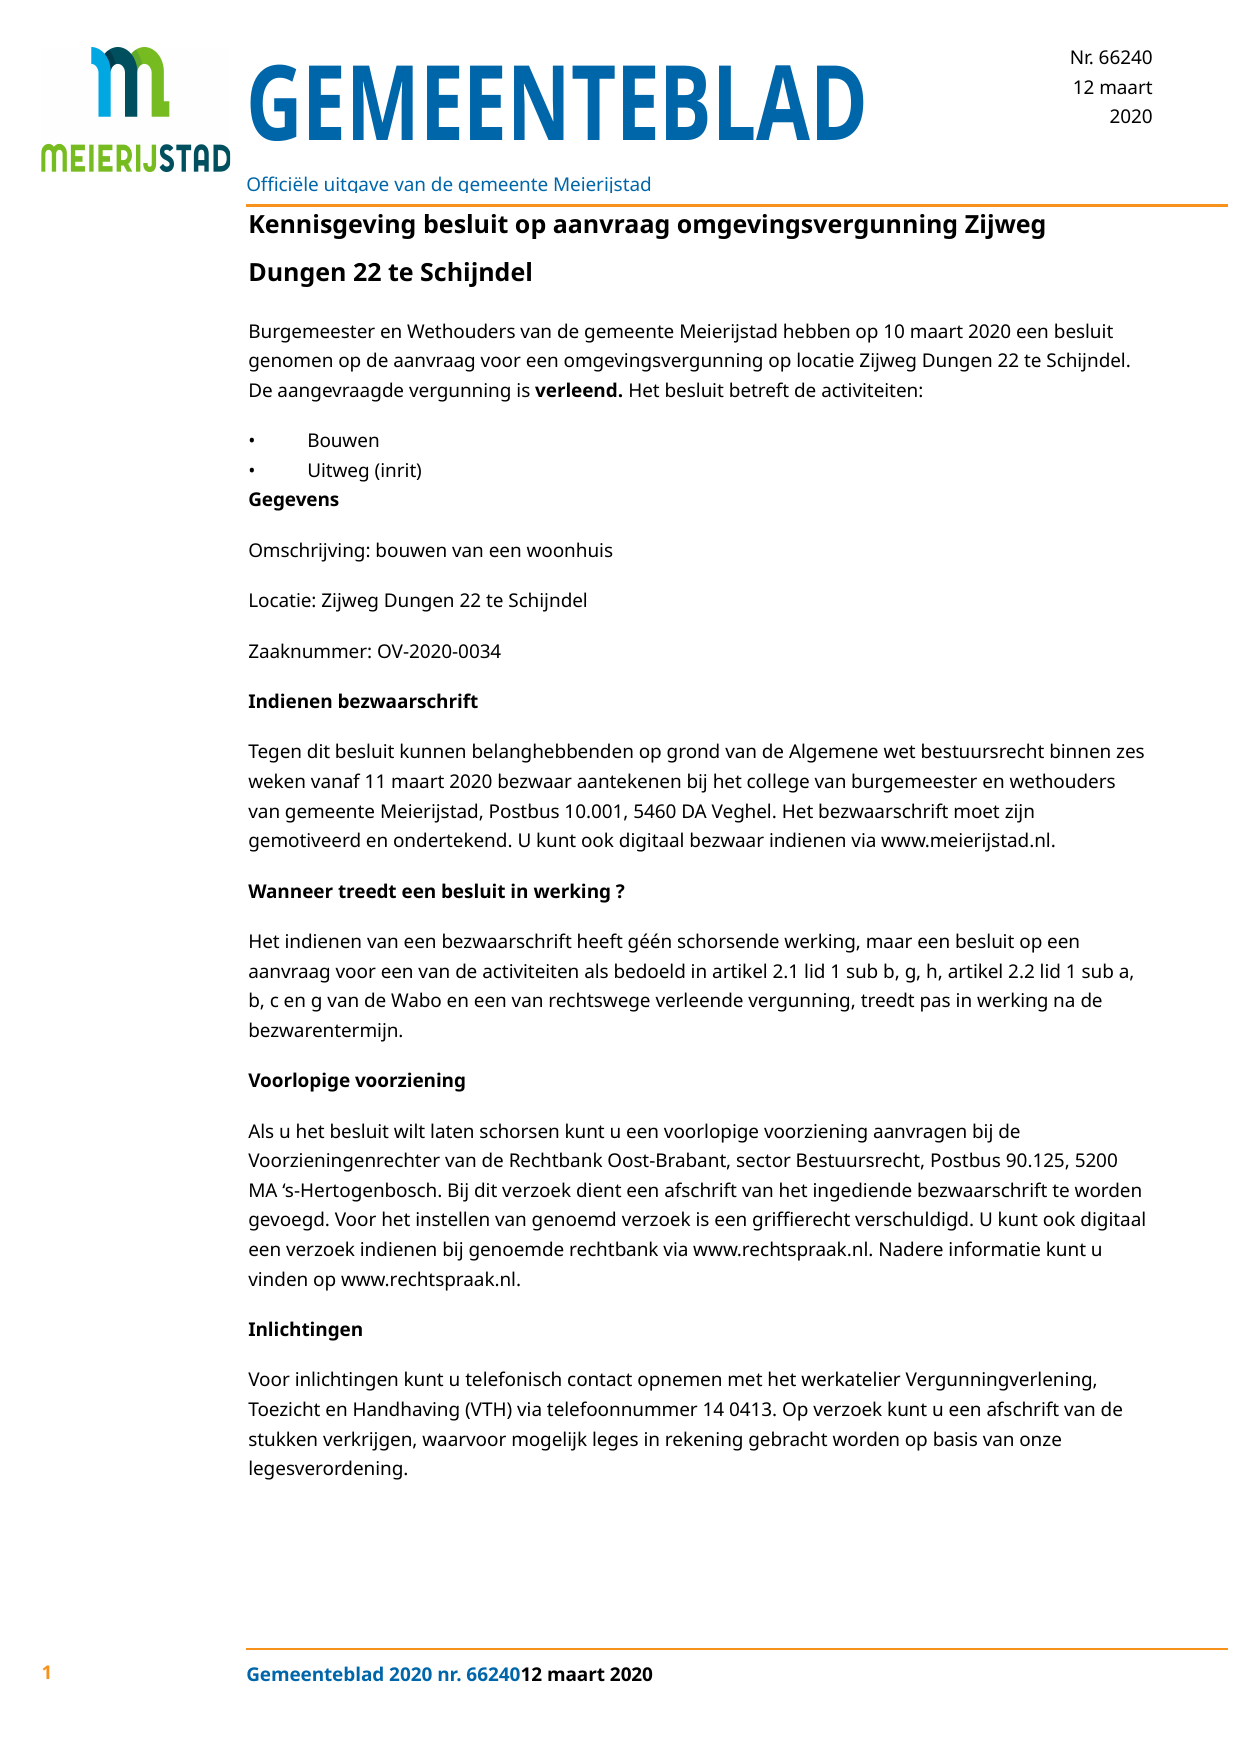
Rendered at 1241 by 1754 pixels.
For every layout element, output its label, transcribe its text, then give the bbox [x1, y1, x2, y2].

text Gegevens [248, 487, 1152, 512]
text Omschrijving: bouwen van een woonhuis [248, 537, 1152, 563]
text Inlichtingen [248, 1316, 1152, 1342]
text Als u het besluit wilt laten schorsen kunt u een voorlopige voorziening aanvragen bij de Voorzieningenrechter van de Rechtbank Oost-Brabant, sector Bestuursrecht, Postbus 90.125, 5200 MA ‘s-Hertogenbosch. Bij dit verzoek dient een afschrift van het ingediende bezwaarschrift te worden gevoegd. Voor het instellen van genoemd verzoek is een griffierecht verschuldigd. U kunt ook digitaal een verzoek indienen bij genoemde rechtbank via www.rechtspraak.nl. Nadere informatie kunt u vinden op www.rechtspraak.nl. [248, 1118, 1152, 1292]
text Voor inlichtingen kunt u telefonisch contact opnemen met het werkatelier Vergunningverlening, Toezicht en Handhaving (VTH) via telefoonnummer 14 0413. Op verzoek kunt u een afschrift van de stukken verkrijgen, waarvoor mogelijk leges in rekening gebracht worden op basis van onze legesverordening. [248, 1367, 1152, 1481]
list Bouwen [248, 427, 1152, 453]
text Indienen bezwaarschrift [248, 688, 1152, 714]
text Het indienen van een bezwaarschrift heeft géén schorsende werking, maar een besluit op een aanvraag voor een van de activiteiten als bedoeld in artikel 2.1 lid 1 sub b, g, h, artikel 2.2 lid 1 sub a, b, c en g van de Wabo en een van rechtswege verleende vergunning, treedt pas in werking na de bezwarentermijn. [248, 928, 1152, 1043]
text Tegen dit besluit kunnen belanghebbenden op grond van de Algemene wet bestuursrecht binnen zes weken vanaf 11 maart 2020 bezwaar aantekenen bij het college van burgemeester en wethouders van gemeente Meierijstad, Postbus 10.001, 5460 DA Veghel. Het bezwaarschrift moet zijn gemotiveerd en ondertekend. U kunt ook digitaal bezwaar indienen via www.meierijstad.nl. [248, 739, 1152, 853]
list Uitweg (inrit) [248, 457, 1152, 483]
picture [41, 47, 231, 172]
text Wanneer treedt een besluit in werking ? [248, 878, 1152, 904]
text Locatie: Zijweg Dungen 22 te Schijndel [248, 587, 1152, 613]
text Voorlopige voorziening [248, 1067, 1152, 1093]
text Kennisgeving besluit op aanvraag omgevingsvergunning Zijweg Dungen 22 te Schijndel [248, 207, 1152, 288]
text Burgemeester en Wethouders van de gemeente Meierijstad hebben op 10 maart 2020 een besluit genomen op de aanvraag voor een omgevingsvergunning op locatie Zijweg Dungen 22 te Schijndel. De aangevraagde vergunning is verleend. Het besluit betreft de activiteiten: [248, 318, 1152, 403]
text Zaaknummer: OV-2020-0034 [248, 638, 1152, 664]
